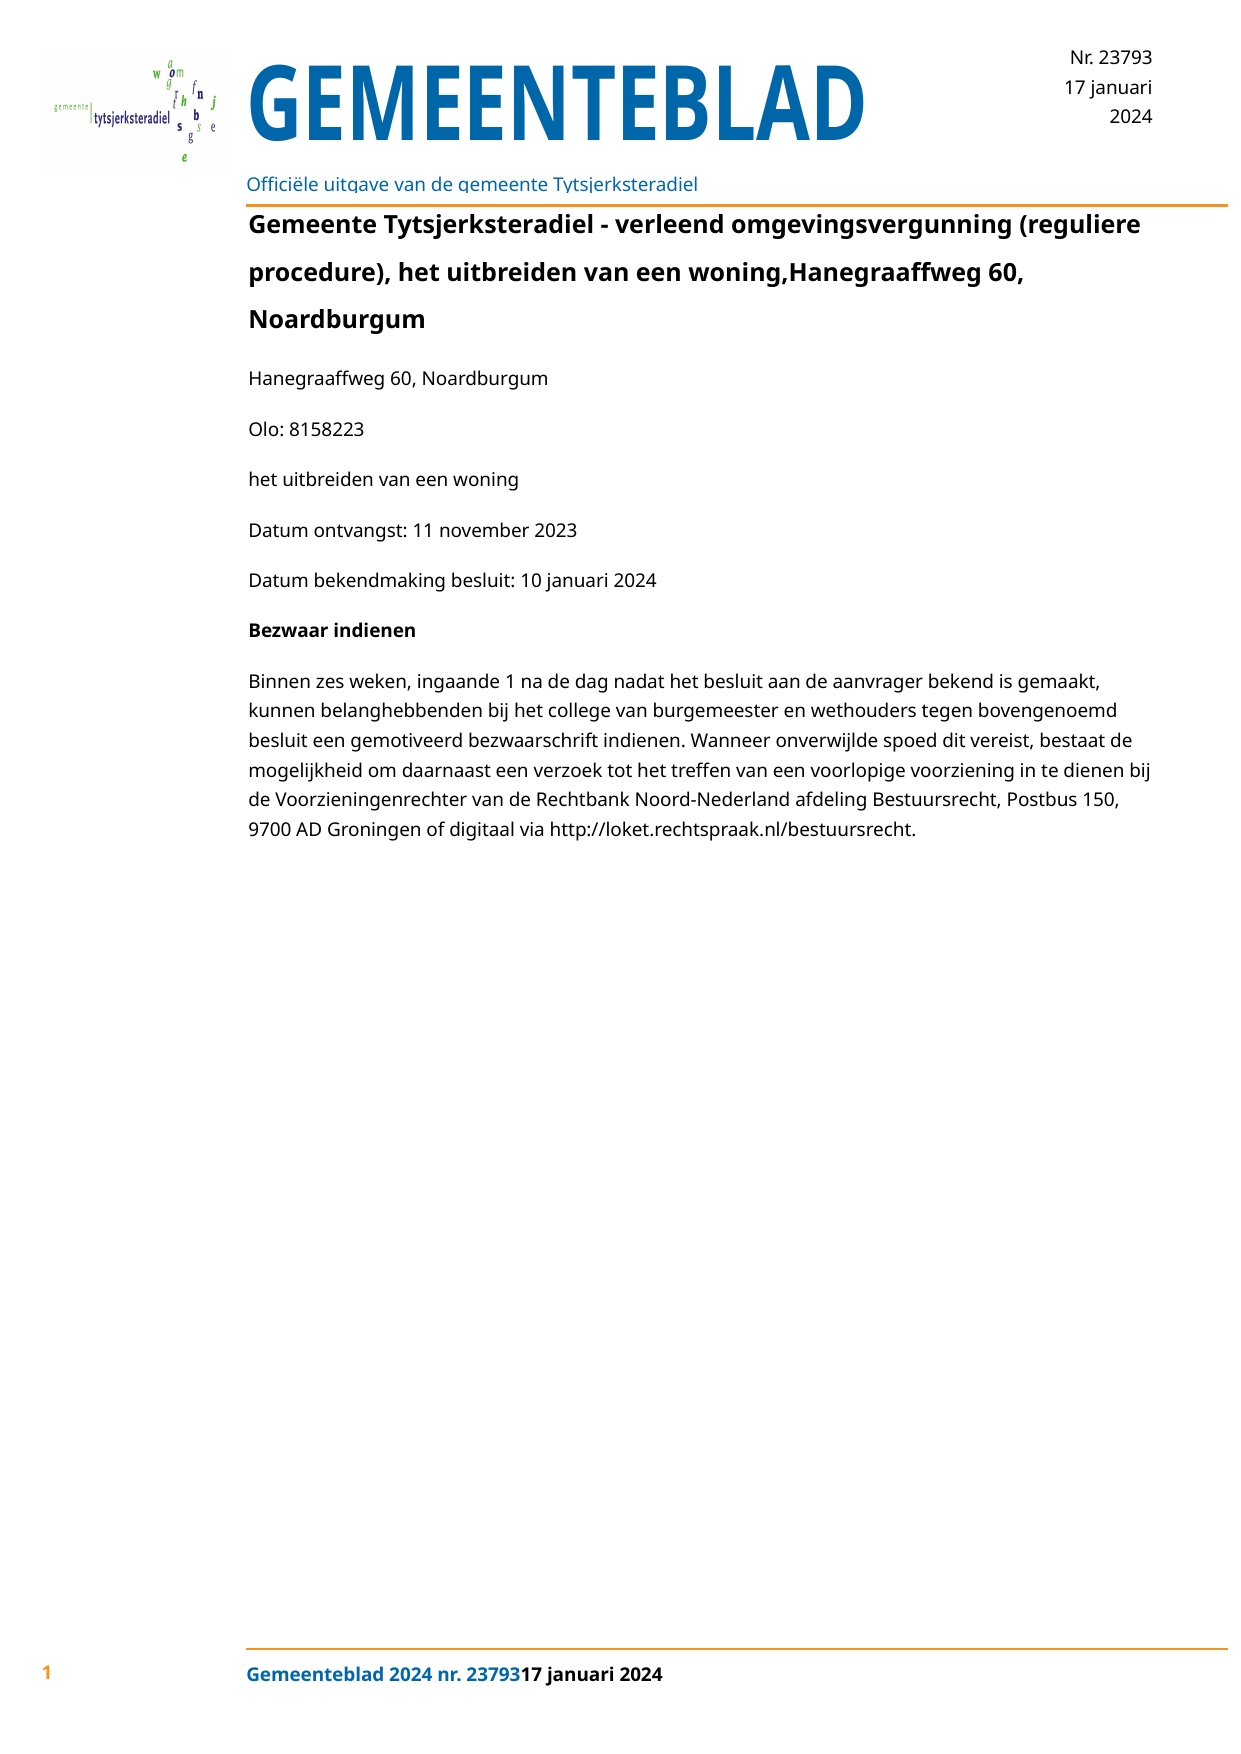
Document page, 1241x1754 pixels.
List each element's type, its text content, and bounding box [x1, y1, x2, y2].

text Binnen zes weken, ingaande 1 na de dag nadat het besluit aan de aanvrager bekend is gemaakt, kunnen belanghebbenden bij het college van burgemeester en wethouders tegen bovengenoemd besluit een gemotiveerd bezwaarschrift indienen. Wanneer onverwijlde spoed dit vereist, bestaat de mogelijkheid om daarnaast een verzoek tot het treffen van een voorlopige voorziening in te dienen bij de Voorzieningenrechter van de Rechtbank Noord-Nederland afdeling Bestuursrecht, Postbus 150, 9700 AD Groningen of digitaal via http://loket.rechtspraak.nl/bestuursrecht. [248, 668, 1152, 842]
text het uitbreiden van een woning [248, 466, 1152, 492]
text Datum bekendmaking besluit: 10 januari 2024 [248, 567, 1152, 593]
text Hanegraaffweg 60, Noardburgum [248, 366, 1152, 391]
text Olo: 8158223 [248, 416, 1152, 442]
text Datum ontvangst: 11 november 2023 [248, 517, 1152, 542]
text Gemeente Tytsjerksteradiel - verleend omgevingsvergunning (reguliere procedure), het uitbreiden van een woning,Hanegraaffweg 60, Noardburgum [248, 207, 1152, 336]
text Bezwaar indienen [248, 618, 1152, 643]
picture [41, 47, 231, 172]
